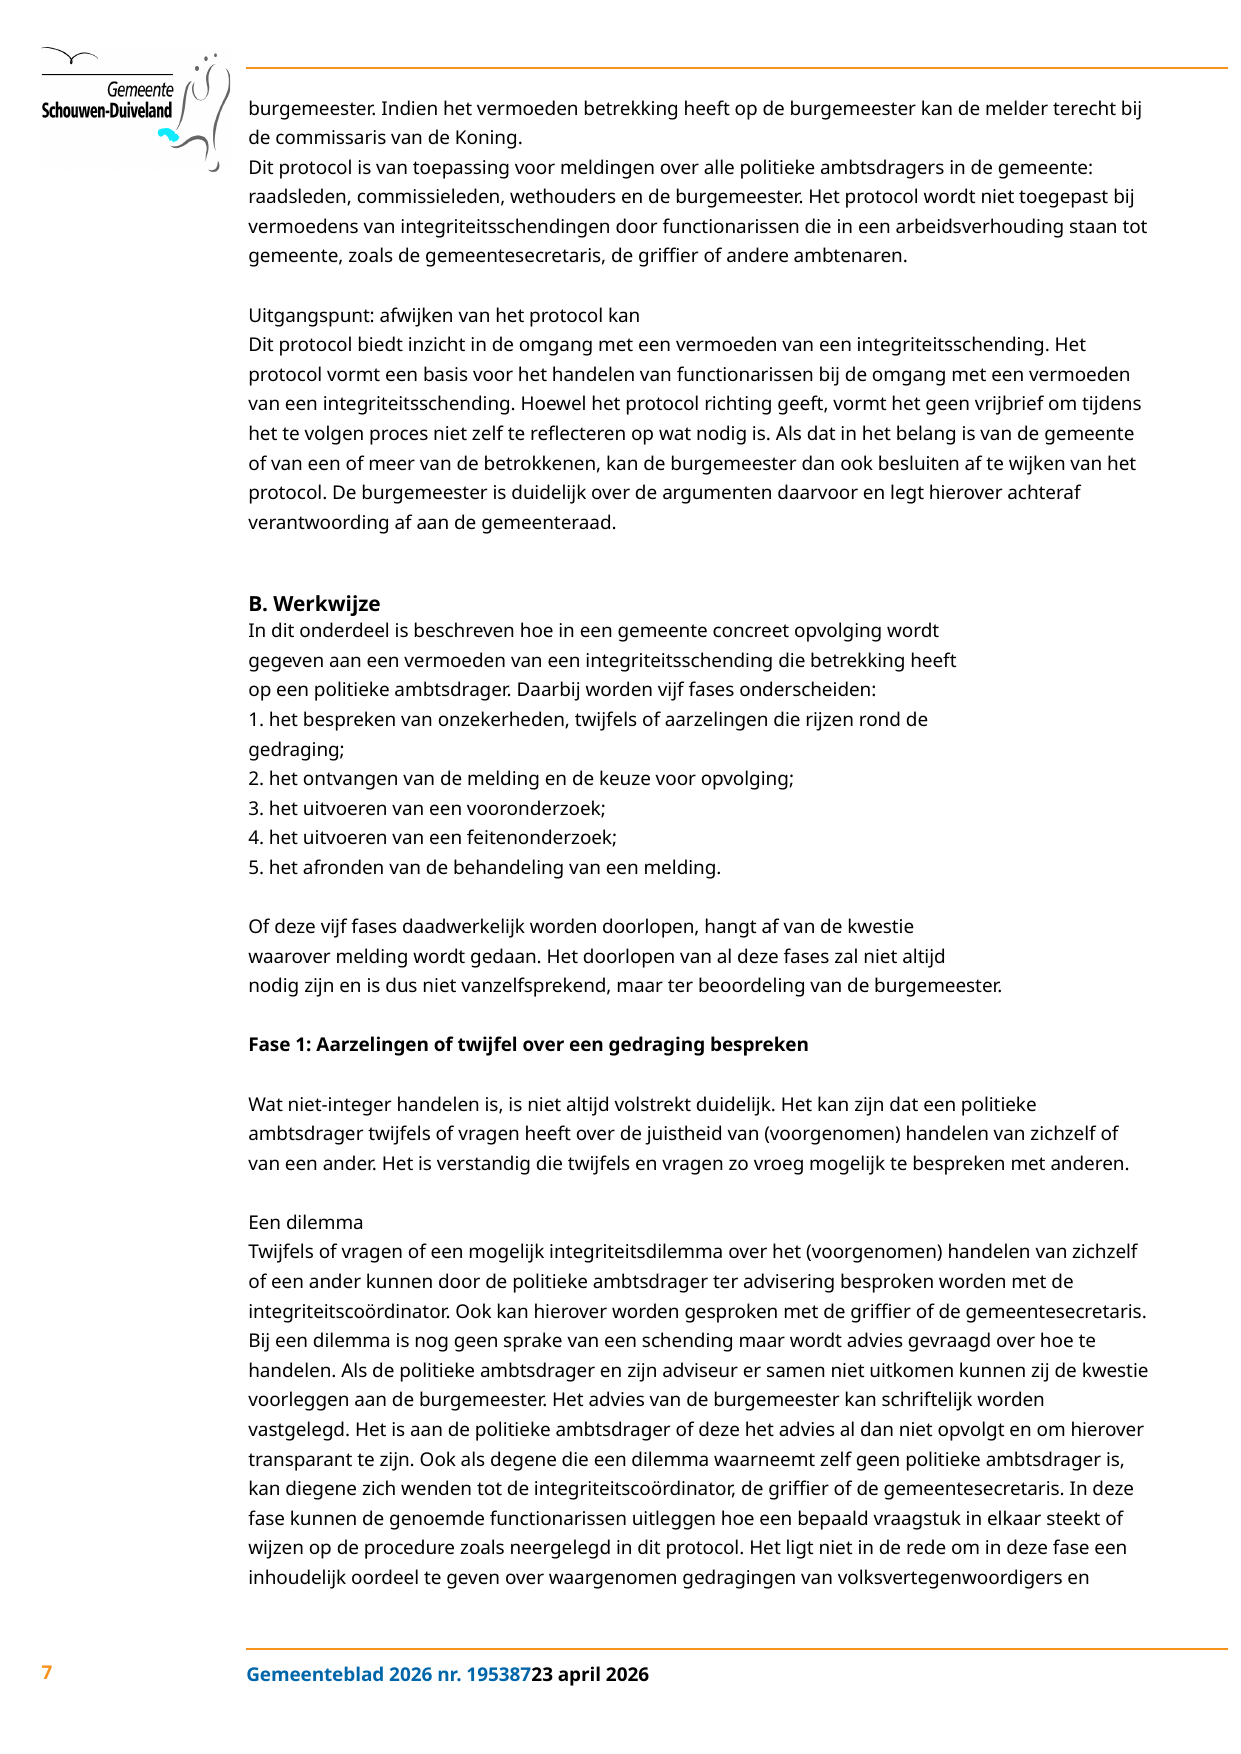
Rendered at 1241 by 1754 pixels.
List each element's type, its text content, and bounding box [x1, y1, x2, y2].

text Uitgangspunt: afwijken van het protocol kan [248, 302, 1152, 328]
text Of deze vijf fases daadwerkelijk worden doorlopen, hangt af van de kwestie [248, 913, 1152, 939]
text Fase 1: Aarzelingen of twijfel over een gedraging bespreken [248, 1032, 1152, 1057]
text Een dilemma [248, 1209, 1152, 1235]
text B. Werkwijze [248, 589, 1152, 617]
text nodig zijn en is dus niet vanzelfsprekend, maar ter beoordeling van de burgemeester. [248, 972, 1152, 998]
text In dit onderdeel is beschreven hoe in een gemeente concreet opvolging wordt [248, 617, 1152, 643]
text Dit protocol is van toepassing voor meldingen over alle politieke ambtsdragers in de gemeente: raadsleden, commissieleden, wethouders en de burgemeester. Het protocol wordt niet toegepast bij vermoedens van integriteitsschendingen door functionarissen die in een arbeidsverhouding staan tot gemeente, zoals de gemeentesecretaris, de griffier of andere ambtenaren. [248, 154, 1152, 268]
picture [41, 47, 231, 172]
text gegeven aan een vermoeden van een integriteitsschending die betrekking heeft [248, 647, 1152, 673]
text 5. het afronden van de behandeling van een melding. [248, 854, 1152, 880]
text burgemeester. Indien het vermoeden betrekking heeft op de burgemeester kan de melder terecht bij de commissaris van de Koning. [248, 95, 1152, 150]
text gedraging; [248, 736, 1152, 761]
text 3. het uitvoeren van een vooronderzoek; [248, 795, 1152, 821]
text op een politieke ambtsdrager. Daarbij worden vijf fases onderscheiden: [248, 677, 1152, 702]
text 1. het bespreken van onzekerheden, twijfels of aarzelingen die rijzen rond de [248, 706, 1152, 732]
text Wat niet-integer handelen is, is niet altijd volstrekt duidelijk. Het kan zijn dat een politieke ambtsdrager twijfels of vragen heeft over de juistheid van (voorgenomen) handelen van zichzelf of van een ander. Het is verstandig die twijfels en vragen zo vroeg mogelijk te bespreken met anderen. [248, 1091, 1152, 1176]
text Twijfels of vragen of een mogelijk integriteitsdilemma over het (voorgenomen) handelen van zichzelf of een ander kunnen door de politieke ambtsdrager ter advisering besproken worden met de integriteitscoördinator. Ook kan hierover worden gesproken met de griffier of de gemeentesecretaris. Bij een dilemma is nog geen sprake van een schending maar wordt advies gevraagd over hoe te handelen. Als de politieke ambtsdrager en zijn adviseur er samen niet uitkomen kunnen zij de kwestie voorleggen aan de burgemeester. Het advies van de burgemeester kan schriftelijk worden vastgelegd. Het is aan de politieke ambtsdrager of deze het advies al dan niet opvolgt en om hierover transparant te zijn. Ook als degene die een dilemma waarneemt zelf geen politieke ambtsdrager is, kan diegene zich wenden tot de integriteitscoördinator, de griffier of de gemeentesecretaris. In deze fase kunnen de genoemde functionarissen uitleggen hoe een bepaald vraagstuk in elkaar steekt of wijzen op de procedure zoals neergelegd in dit protocol. Het ligt niet in de rede om in deze fase een inhoudelijk oordeel te geven over waargenomen gedragingen van volksvertegenwoordigers en [248, 1239, 1152, 1590]
text waarover melding wordt gedaan. Het doorlopen van al deze fases zal niet altijd [248, 943, 1152, 968]
text 4. het uitvoeren van een feitenonderzoek; [248, 824, 1152, 850]
text 2. het ontvangen van de melding en de keuze voor opvolging; [248, 765, 1152, 791]
text Dit protocol biedt inzicht in de omgang met een vermoeden van een integriteitsschending. Het protocol vormt een basis voor het handelen van functionarissen bij de omgang met een vermoeden van een integriteitsschending. Hoewel het protocol richting geeft, vormt het geen vrijbrief om tijdens het te volgen proces niet zelf te reflecteren op wat nodig is. Als dat in het belang is van de gemeente of van een of meer van de betrokkenen, kan de burgemeester dan ook besluiten af te wijken van het protocol. De burgemeester is duidelijk over de argumenten daarvoor en legt hierover achteraf verantwoording af aan de gemeenteraad. [248, 331, 1152, 535]
